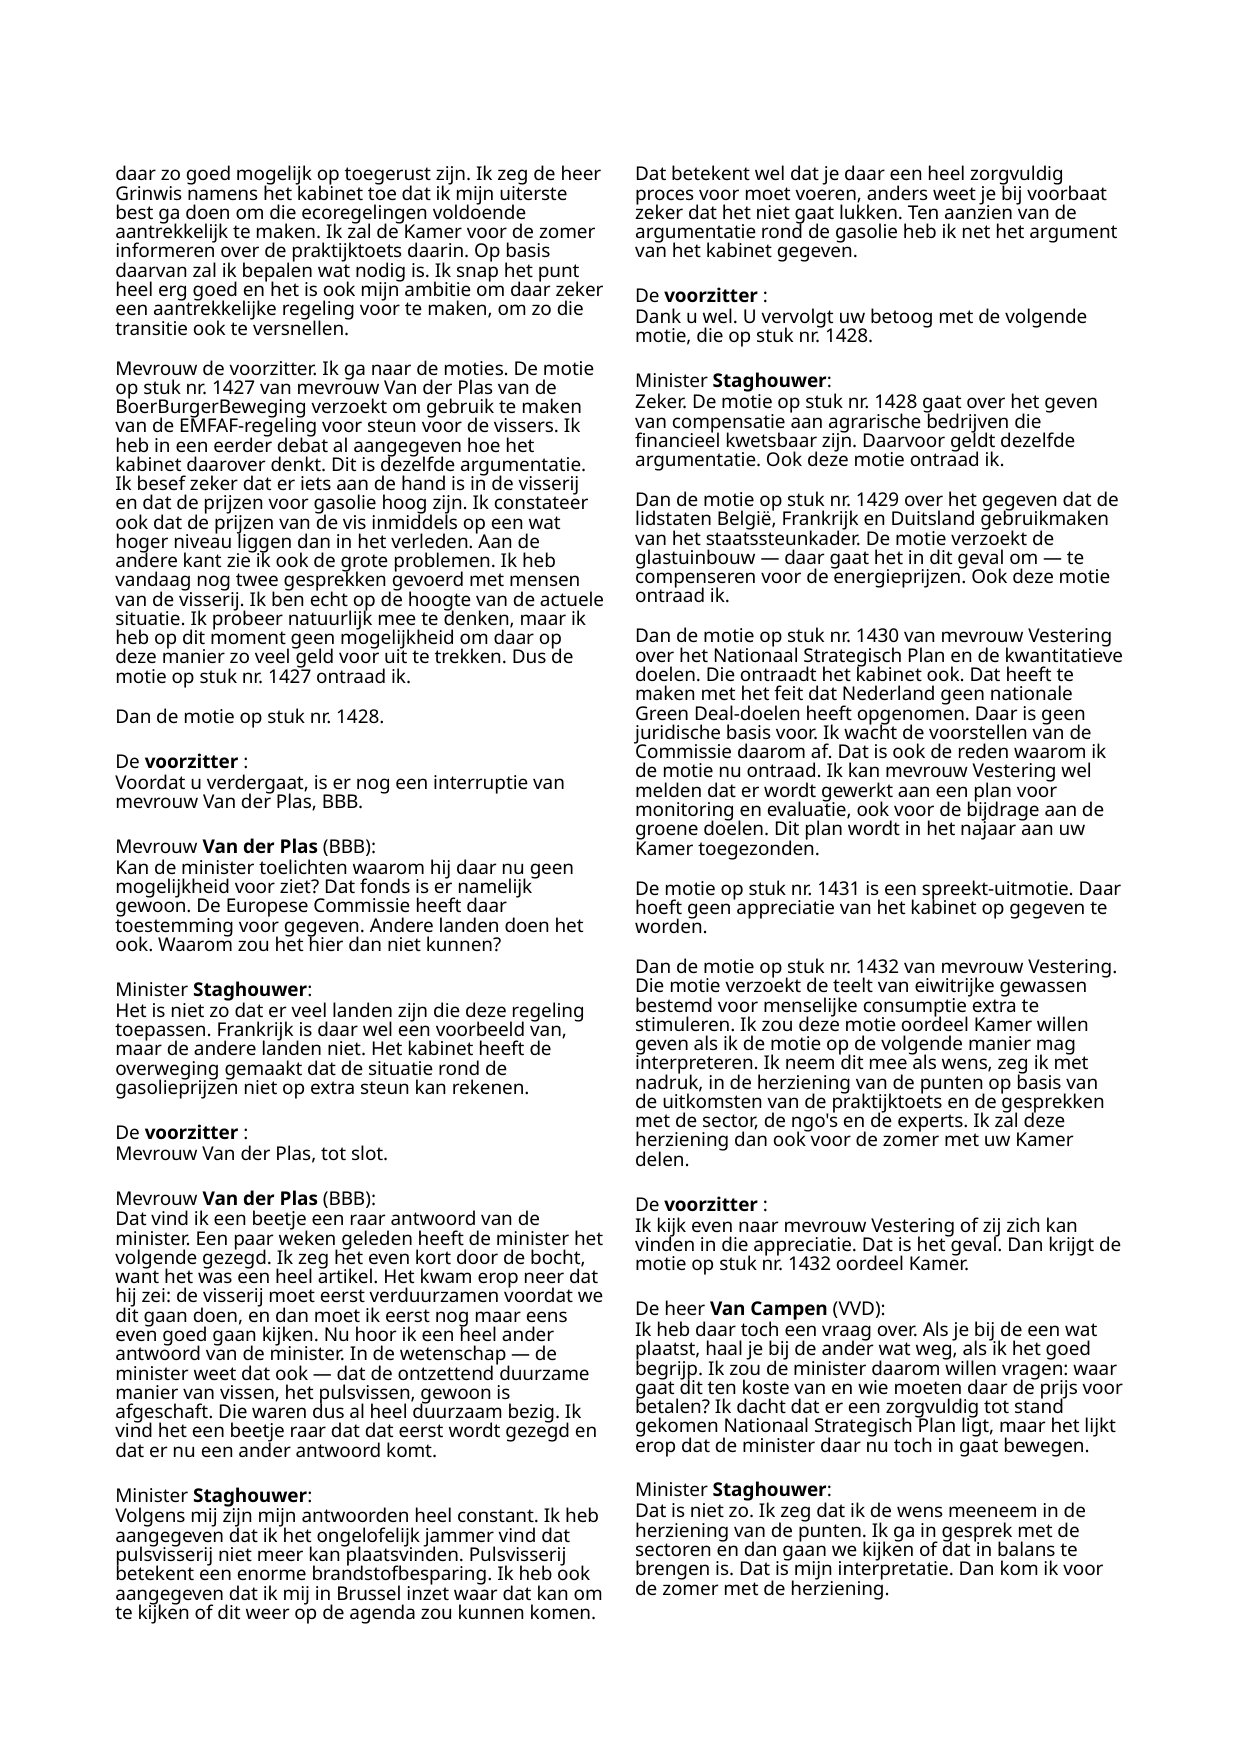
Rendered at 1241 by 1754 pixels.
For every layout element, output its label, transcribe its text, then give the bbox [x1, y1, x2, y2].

text Dan de motie op stuk nr. 1429 over het gegeven dat de lidstaten België, Frankrijk en Duitsland gebruikmaken van het staatssteunkader. De motie verzoekt de glastuinbouw — daar gaat het in dit geval om — te compenseren voor de energieprijzen. Ook deze motie ontraad ik. [635, 491, 1125, 607]
text Zeker. De motie op stuk nr. 1428 gaat over het geven van compensatie aan agrarische bedrijven die financieel kwetsbaar zijn. Daarvoor geldt dezelfde argumentatie. Ook deze motie ontraad ik. [635, 393, 1125, 470]
text Mevrouw Van der Plas (BBB): [115, 833, 605, 859]
text Minister Staghouwer: [115, 1482, 605, 1507]
text Het is niet zo dat er veel landen zijn die deze regeling toepassen. Frankrijk is daar wel een voorbeeld van, maar de andere landen niet. Het kabinet heeft de overweging gemaakt dat de situatie rond de gasolieprijzen niet op extra steun kan rekenen. [115, 1002, 605, 1098]
text Minister Staghouwer: [635, 368, 1125, 393]
text Volgens mij zijn mijn antwoorden heel constant. Ik heb aangegeven dat ik het ongelofelijk jammer vind dat pulsvisserij niet meer kan plaatsvinden. Pulsvisserij betekent een enorme brandstofbesparing. Ik heb ook aangegeven dat ik mij in Brussel inzet waar dat kan om te kijken of dit weer op de agenda zou kunnen komen. [115, 1507, 605, 1623]
text De voorzitter : [635, 1191, 1125, 1217]
text Kan de minister toelichten waarom hij daar nu geen mogelijkheid voor ziet? Dat fonds is er namelijk gewoon. De Europese Commissie heeft daar toestemming voor gegeven. Andere landen doen het ook. Waarom zou het hier dan niet kunnen? [115, 859, 605, 955]
text Minister Staghouwer: [115, 976, 605, 1002]
text De voorzitter : [115, 748, 605, 774]
text Mevrouw Van der Plas, tot slot. [115, 1144, 605, 1164]
text Ik heb daar toch een vraag over. Als je bij de een wat plaatst, haal je bij de ander wat weg, als ik het goed begrijp. Ik zou de minister daarom willen vragen: waar gaat dit ten koste van en wie moeten daar de prijs voor betalen? Ik dacht dat er een zorgvuldig tot stand gekomen Nationaal Strategisch Plan ligt, maar het lijkt erop dat de minister daar nu toch in gaat bewegen. [635, 1321, 1125, 1456]
text Dank u wel. U vervolgt uw betoog met de volgende motie, die op stuk nr. 1428. [635, 308, 1125, 347]
text Dat betekent wel dat je daar een heel zorgvuldig proces voor moet voeren, anders weet je bij voorbaat zeker dat het niet gaat lukken. Ten aanzien van de argumentatie rond de gasolie heb ik net het argument van het kabinet gegeven. [635, 165, 1125, 262]
text Dan de motie op stuk nr. 1428. [115, 708, 605, 727]
text Dan de motie op stuk nr. 1432 van mevrouw Vestering. Die motie verzoekt de teelt van eiwitrijke gewassen bestemd voor menselijke consumptie extra te stimuleren. Ik zou deze motie oordeel Kamer willen geven als ik de motie op de volgende manier mag interpreteren. Ik neem dit mee als wens, zeg ik met nadruk, in de herziening van de punten op basis van de uitkomsten van de praktijktoets en de gesprekken met de sector, de ngo's en de experts. Ik zal deze herziening dan ook voor de zomer met uw Kamer delen. [635, 958, 1125, 1170]
text De motie op stuk nr. 1431 is een spreekt-uitmotie. Daar hoeft geen appreciatie van het kabinet op gegeven te worden. [635, 879, 1125, 937]
text De voorzitter : [635, 282, 1125, 308]
text Dan de motie op stuk nr. 1430 van mevrouw Vestering over het Nationaal Strategisch Plan en de kwantitatieve doelen. Die ontraadt het kabinet ook. Dat heeft te maken met het feit dat Nederland geen nationale Green Deal-doelen heeft opgenomen. Daar is geen juridische basis voor. Ik wacht de voorstellen van de Commissie daarom af. Dat is ook de reden waarom ik de motie nu ontraad. Ik kan mevrouw Vestering wel melden dat er wordt gewerkt aan een plan voor monitoring en evaluatie, ook voor de bijdrage aan de groene doelen. Dit plan wordt in het najaar aan uw Kamer toegezonden. [635, 627, 1125, 859]
text Dat is niet zo. Ik zeg dat ik de wens meeneem in de herziening van de punten. Ik ga in gesprek met de sectoren en dan gaan we kijken of dat in balans te brengen is. Dat is mijn interpretatie. Dan kom ik voor de zomer met de herziening. [635, 1502, 1125, 1599]
text Voordat u verdergaat, is er nog een interruptie van mevrouw Van der Plas, BBB. [115, 774, 605, 812]
text Mevrouw Van der Plas (BBB): [115, 1185, 605, 1210]
text De heer Van Campen (VVD): [635, 1295, 1125, 1321]
text daar zo goed mogelijk op toegerust zijn. Ik zeg de heer Grinwis namens het kabinet toe dat ik mijn uiterste best ga doen om die ecoregelingen voldoende aantrekkelijk te maken. Ik zal de Kamer voor de zomer informeren over de praktijktoets daarin. Op basis daarvan zal ik bepalen wat nodig is. Ik snap het punt heel erg goed en het is ook mijn ambitie om daar zeker een aantrekkelijke regeling voor te maken, om zo die transitie ook te versnellen. [115, 165, 605, 339]
text De voorzitter : [115, 1119, 605, 1144]
text Mevrouw de voorzitter. Ik ga naar de moties. De motie op stuk nr. 1427 van mevrouw Van der Plas van de BoerBurgerBeweging verzoekt om gebruik te maken van de EMFAF-regeling voor steun voor de vissers. Ik heb in een eerder debat al aangegeven hoe het kabinet daarover denkt. Dit is dezelfde argumentatie. Ik besef zeker dat er iets aan de hand is in de visserij en dat de prijzen voor gasolie hoog zijn. Ik constateer ook dat de prijzen van de vis inmiddels op een wat hoger niveau liggen dan in het verleden. Aan de andere kant zie ik ook de grote problemen. Ik heb vandaag nog twee gesprekken gevoerd met mensen van de visserij. Ik ben echt op de hoogte van de actuele situatie. Ik probeer natuurlijk mee te denken, maar ik heb op dit moment geen mogelijkheid om daar op deze manier zo veel geld voor uit te trekken. Dus de motie op stuk nr. 1427 ontraad ik. [115, 359, 605, 687]
text Minister Staghouwer: [635, 1477, 1125, 1502]
text Ik kijk even naar mevrouw Vestering of zij zich kan vinden in die appreciatie. Dat is het geval. Dan krijgt de motie op stuk nr. 1432 oordeel Kamer. [635, 1217, 1125, 1274]
text Dat vind ik een beetje een raar antwoord van de minister. Een paar weken geleden heeft de minister het volgende gezegd. Ik zeg het even kort door de bocht, want het was een heel artikel. Het kwam erop neer dat hij zei: de visserij moet eerst verduurzamen voordat we dit gaan doen, en dan moet ik eerst nog maar eens even goed gaan kijken. Nu hoor ik een heel ander antwoord van de minister. In de wetenschap — de minister weet dat ook — dat de ontzettend duurzame manier van vissen, het pulsvissen, gewoon is afgeschaft. Die waren dus al heel duurzaam bezig. Ik vind het een beetje raar dat dat eerst wordt gezegd en dat er nu een ander antwoord komt. [115, 1210, 605, 1461]
